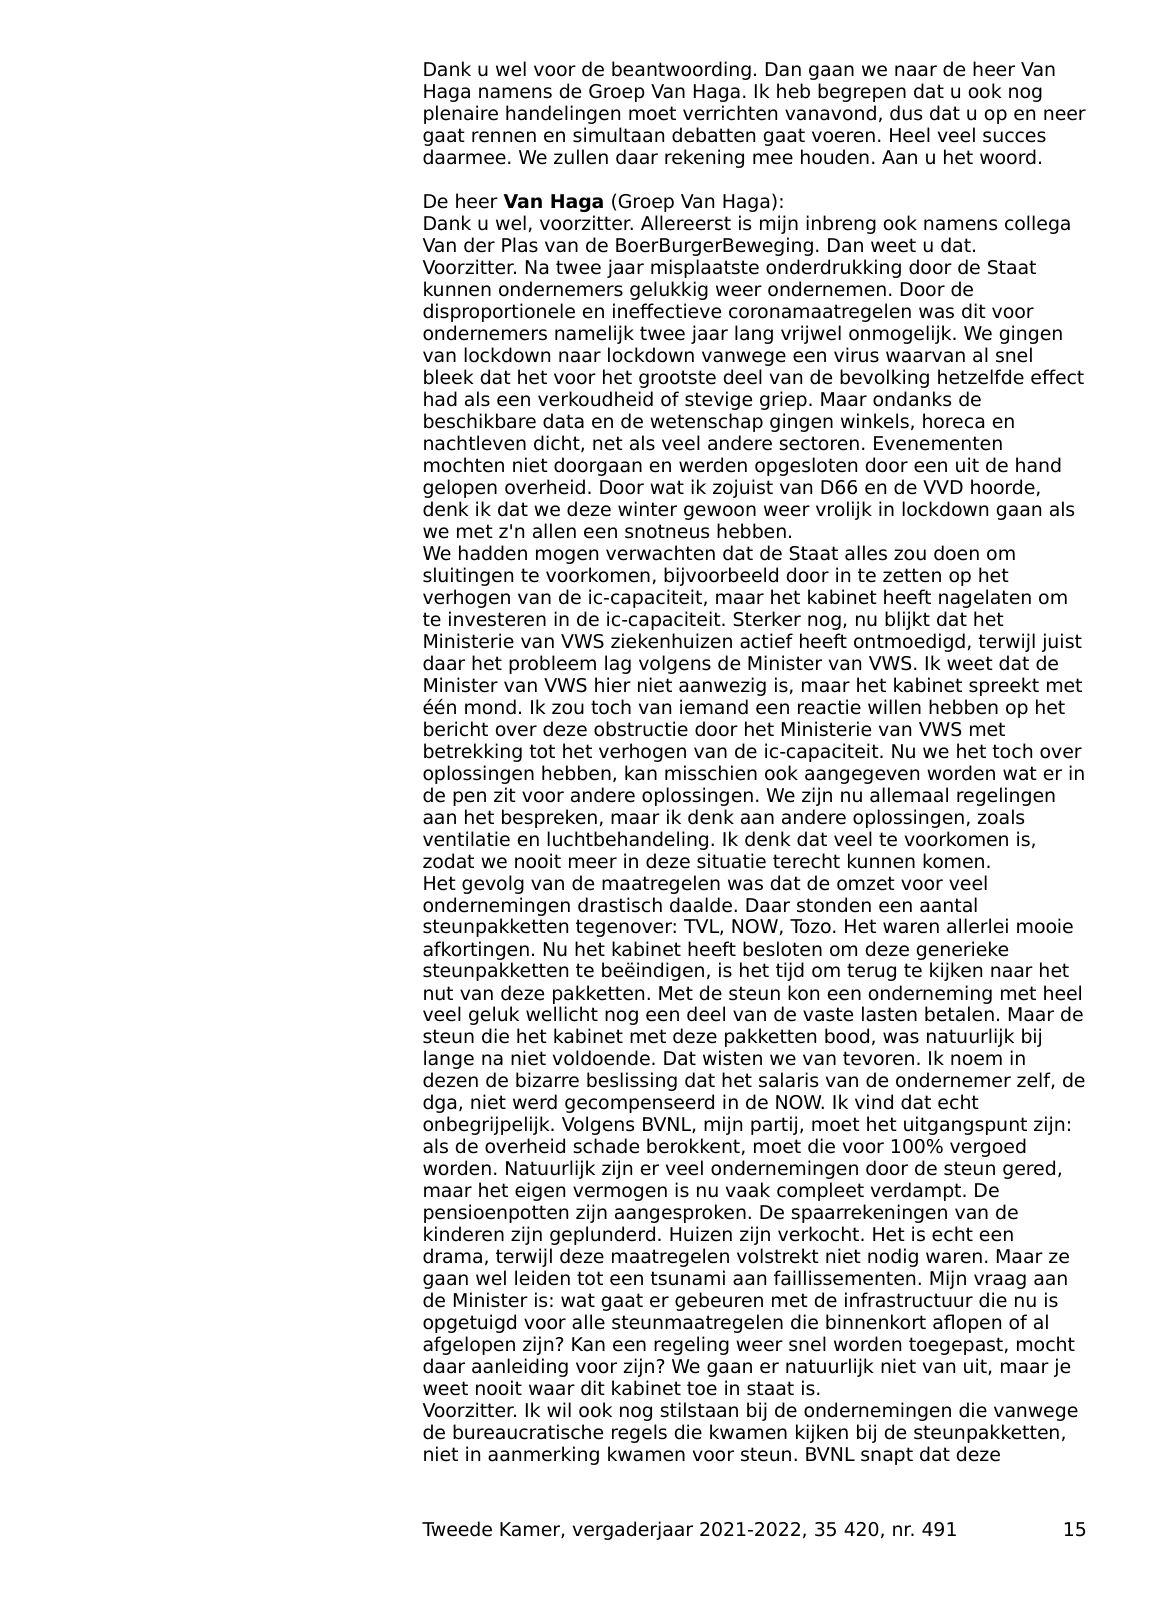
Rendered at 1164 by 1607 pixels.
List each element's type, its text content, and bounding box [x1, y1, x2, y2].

text Het gevolg van de maatregelen was dat de omzet voor veel ondernemingen drastisch daalde. Daar stonden een aantal steunpakketten tegenover: TVL, NOW, Tozo. Het waren allerlei mooie afkortingen. Nu het kabinet heeft besloten om deze generieke steunpakketten te beëindigen, is het tijd om terug te kijken naar het nut van deze pakketten. Met de steun kon een onderneming met heel veel geluk wellicht nog een deel van de vaste lasten betalen. Maar de steun die het kabinet met deze pakketten bood, was natuurlijk bij lange na niet voldoende. Dat wisten we van tevoren. Ik noem in dezen de bizarre beslissing dat het salaris van de ondernemer zelf, de dga, niet werd gecompenseerd in de NOW. Ik vind dat echt onbegrijpelijk. Volgens BVNL, mijn partij, moet het uitgangspunt zijn: als de overheid schade berokkent, moet die voor 100% vergoed worden. Natuurlijk zijn er veel ondernemingen door de steun gered, maar het eigen vermogen is nu vaak compleet verdampt. De pensioenpotten zijn aangesproken. De spaarrekeningen van de kinderen zijn geplunderd. Huizen zijn verkocht. Het is echt een drama, terwijl deze maatregelen volstrekt niet nodig waren. Maar ze gaan wel leiden tot een tsunami aan faillissementen. Mijn vraag aan de Minister is: wat gaat er gebeuren met de infrastructuur die nu is opgetuigd voor alle steunmaatregelen die binnenkort aflopen of al afgelopen zijn? Kan een regeling weer snel worden toegepast, mocht daar aanleiding voor zijn? We gaan er natuurlijk niet van uit, maar je weet nooit waar dit kabinet toe in staat is. [422, 872, 1087, 1400]
text We hadden mogen verwachten dat de Staat alles zou doen om sluitingen te voorkomen, bijvoorbeeld door in te zetten op het verhogen van de ic-capaciteit, maar het kabinet heeft nagelaten om te investeren in de ic-capaciteit. Sterker nog, nu blijkt dat het Ministerie van VWS ziekenhuizen actief heeft ontmoedigd, terwijl juist daar het probleem lag volgens de Minister van VWS. Ik weet dat de Minister van VWS hier niet aanwezig is, maar het kabinet spreekt met één mond. Ik zou toch van iemand een reactie willen hebben op het bericht over deze obstructie door het Ministerie van VWS met betrekking tot het verhogen van de ic-capaciteit. Nu we het toch over oplossingen hebben, kan misschien ook aangegeven worden wat er in de pen zit voor andere oplossingen. We zijn nu allemaal regelingen aan het bespreken, maar ik denk aan andere oplossingen, zoals ventilatie en luchtbehandeling. Ik denk dat veel te voorkomen is, zodat we nooit meer in deze situatie terecht kunnen komen. [422, 543, 1087, 872]
text Dank u wel voor de beantwoording. Dan gaan we naar de heer Van Haga namens de Groep Van Haga. Ik heb begrepen dat u ook nog plenaire handelingen moet verrichten vanavond, dus dat u op en neer gaat rennen en simultaan debatten gaat voeren. Heel veel succes daarmee. We zullen daar rekening mee houden. Aan u het woord. [422, 59, 1087, 169]
text Voorzitter. Ik wil ook nog stilstaan bij de ondernemingen die vanwege de bureaucratische regels die kwamen kijken bij de steunpakketten, niet in aanmerking kwamen voor steun. BVNL snapt dat deze [422, 1400, 1087, 1466]
text De heer Van Haga (Groep Van Haga): [422, 191, 1087, 213]
text Dank u wel, voorzitter. Allereerst is mijn inbreng ook namens collega Van der Plas van de BoerBurgerBeweging. Dan weet u dat. [422, 213, 1087, 257]
text Voorzitter. Na twee jaar misplaatste onderdrukking door de Staat kunnen ondernemers gelukkig weer ondernemen. Door de disproportionele en ineffectieve coronamaatregelen was dit voor ondernemers namelijk twee jaar lang vrijwel onmogelijk. We gingen van lockdown naar lockdown vanwege een virus waarvan al snel bleek dat het voor het grootste deel van de bevolking hetzelfde effect had als een verkoudheid of stevige griep. Maar ondanks de beschikbare data en de wetenschap gingen winkels, horeca en nachtleven dicht, net als veel andere sectoren. Evenementen mochten niet doorgaan en werden opgesloten door een uit de hand gelopen overheid. Door wat ik zojuist van D66 en de VVD hoorde, denk ik dat we deze winter gewoon weer vrolijk in lockdown gaan als we met z'n allen een snotneus hebben. [422, 257, 1087, 543]
